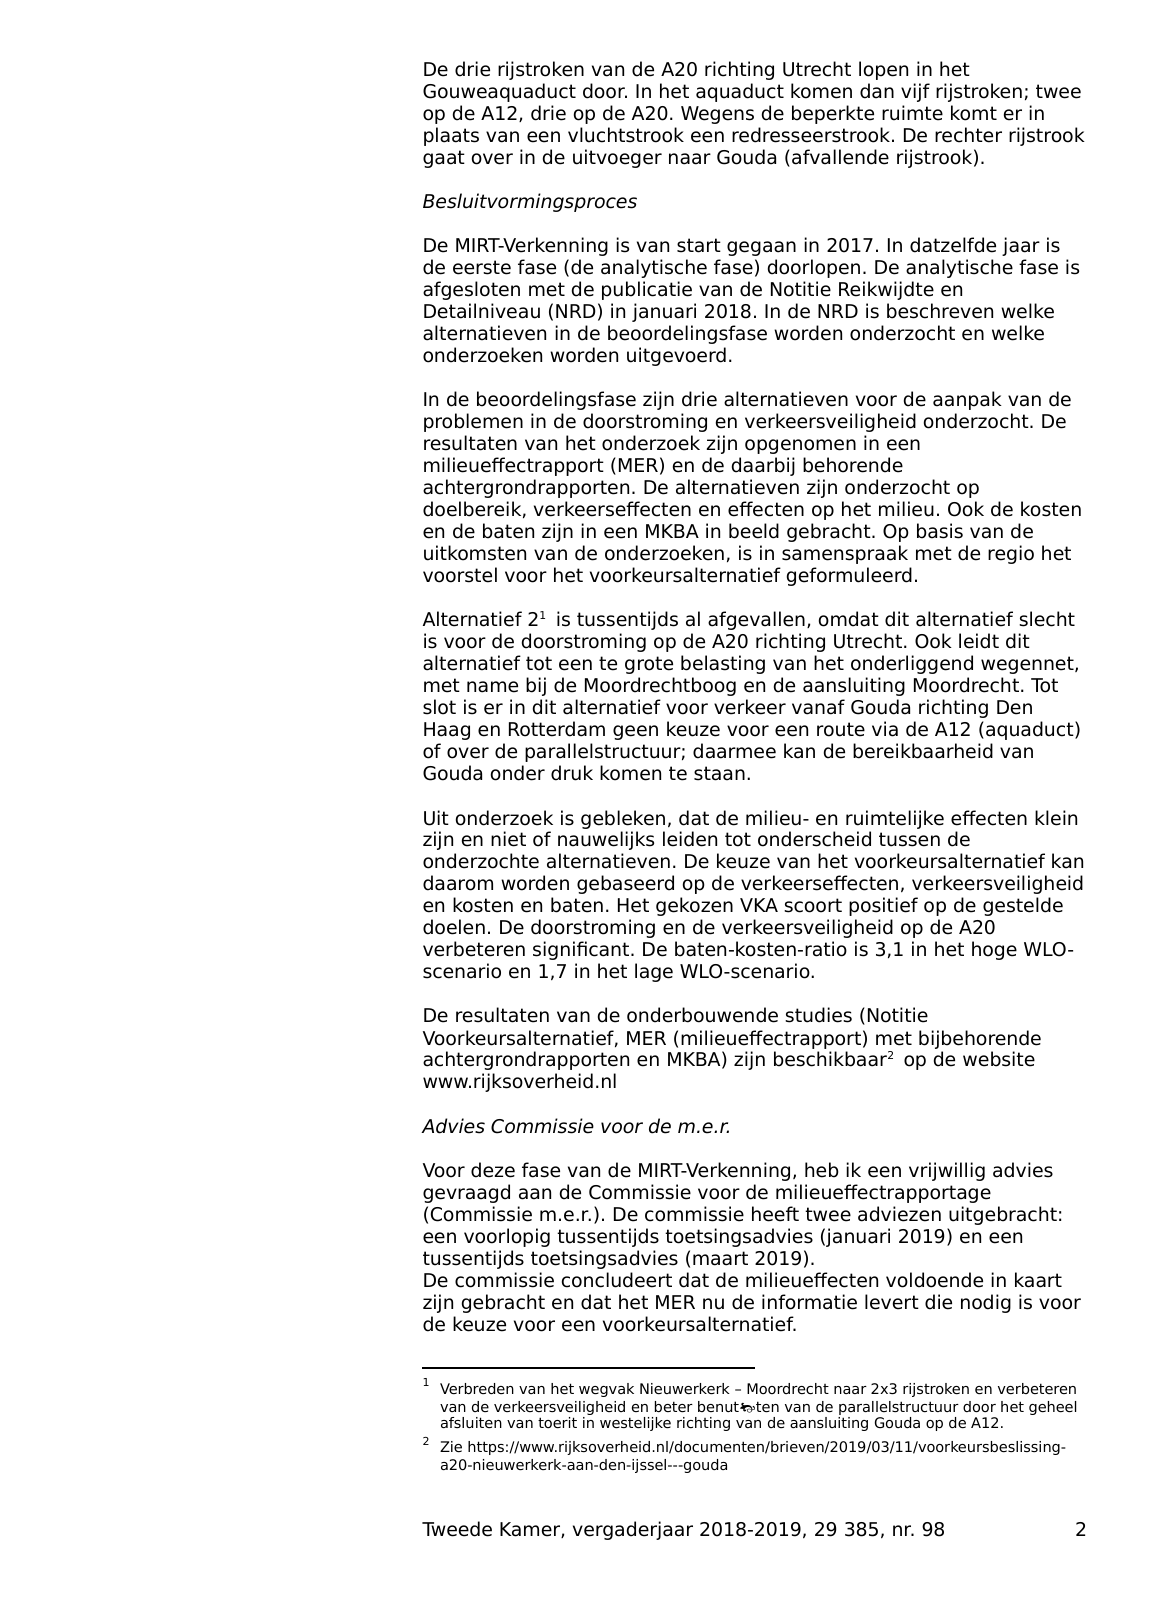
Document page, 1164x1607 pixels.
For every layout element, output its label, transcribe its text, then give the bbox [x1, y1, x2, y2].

text Uit onderzoek is gebleken, dat de milieu- en ruimtelijke effecten klein zijn en niet of nauwelijks leiden tot onderscheid tussen de onderzochte alternatieven. De keuze van het voorkeursalternatief kan daarom worden gebaseerd op de verkeerseffecten, verkeersveiligheid en kosten en baten. Het gekozen VKA scoort positief op de gestelde doelen. De doorstroming en de verkeersveiligheid op de A20 verbeteren significant. De baten-kosten-ratio is 3,1 in het hoge WLO-scenario en 1,7 in het lage WLO-scenario. [422, 807, 1087, 983]
text De commissie concludeert dat de milieueffecten voldoende in kaart zijn gebracht en dat het MER nu de informatie levert die nodig is voor de keuze voor een voorkeursalternatief. [422, 1269, 1087, 1336]
text Verbreden van het wegvak Nieuwerkerk – Moordrecht naar 2x3 rijstroken en verbeteren van de verkeersveiligheid en beter benutten van de parallelstructuur door het geheel afsluiten van toerit in westelijke richting van de aansluiting Gouda op de A12. [422, 1377, 1087, 1432]
subtitle Advies Commissie voor de m.e.r. [422, 1116, 1087, 1137]
text De MIRT-Verkenning is van start gegaan in 2017. In datzelfde jaar is de eerste fase (de analytische fase) doorlopen. De analytische fase is afgesloten met de publicatie van de Notitie Reikwijdte en Detailniveau (NRD) in januari 2018. In de NRD is beschreven welke alternatieven in de beoordelingsfase worden onderzocht en welke onderzoeken worden uitgevoerd. [422, 235, 1087, 367]
text Zie https://www.rijksoverheid.nl/documenten/brieven/2019/03/11/voorkeursbeslissing-a20-nieuwerkerk-aan-den-ijssel---gouda [422, 1435, 1087, 1474]
text De drie rijstroken van de A20 richting Utrecht lopen in het Gouweaquaduct door. In het aquaduct komen dan vijf rijstroken; twee op de A12, drie op de A20. Wegens de beperkte ruimte komt er in plaats van een vluchtstrook een redresseerstrook. De rechter rijstrook gaat over in de uitvoeger naar Gouda (afvallende rijstrook). [422, 59, 1087, 169]
text De resultaten van de onderbouwende studies (Notitie Voorkeursalternatief, MER (milieueffectrapport) met bijbehorende achtergrondrapporten en MKBA) zijn beschikbaar op de website www.rijksoverheid.nl [422, 1005, 1087, 1093]
text In de beoordelingsfase zijn drie alternatieven voor de aanpak van de problemen in de doorstroming en verkeersveiligheid onderzocht. De resultaten van het onderzoek zijn opgenomen in een milieueffectrapport (MER) en de daarbij behorende achtergrondrapporten. De alternatieven zijn onderzocht op doelbereik, verkeerseffecten en effecten op het milieu. Ook de kosten en de baten zijn in een MKBA in beeld gebracht. Op basis van de uitkomsten van de onderzoeken, is in samenspraak met de regio het voorstel voor het voorkeursalternatief geformuleerd. [422, 389, 1087, 587]
text Voor deze fase van de MIRT-Verkenning, heb ik een vrijwillig advies gevraagd aan de Commissie voor de milieueffectrapportage (Commissie m.e.r.). De commissie heeft twee adviezen uitgebracht: een voorlopig tussentijds toetsingsadvies (januari 2019) en een tussentijds toetsingsadvies (maart 2019). [422, 1160, 1087, 1269]
subtitle Besluitvormingsproces [422, 191, 1087, 213]
text Alternatief 2 is tussentijds al afgevallen, omdat dit alternatief slecht is voor de doorstroming op de A20 richting Utrecht. Ook leidt dit alternatief tot een te grote belasting van het onderliggend wegennet, met name bij de Moordrechtboog en de aansluiting Moordrecht. Tot slot is er in dit alternatief voor verkeer vanaf Gouda richting Den Haag en Rotterdam geen keuze voor een route via de A12 (aquaduct) of over de parallelstructuur; daarmee kan de bereikbaarheid van Gouda onder druk komen te staan. [422, 609, 1087, 785]
